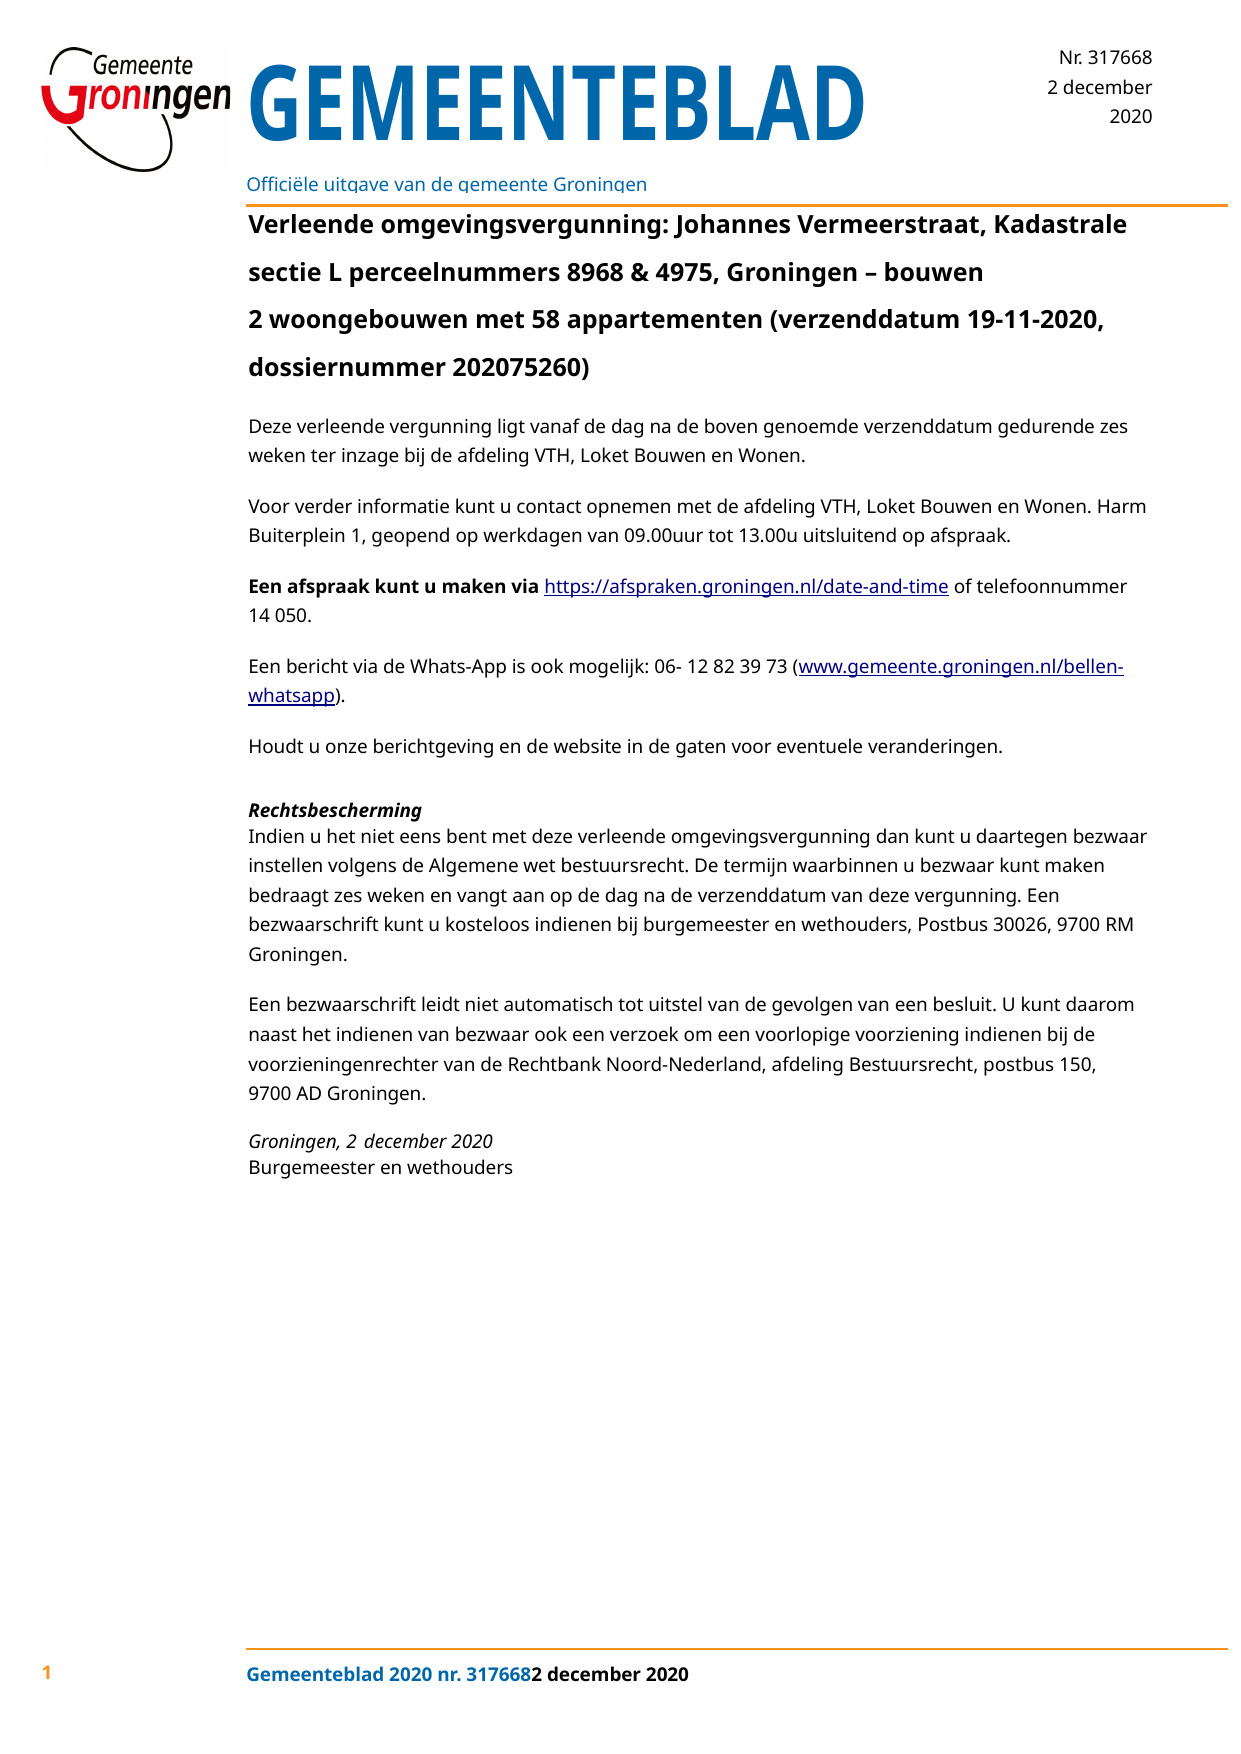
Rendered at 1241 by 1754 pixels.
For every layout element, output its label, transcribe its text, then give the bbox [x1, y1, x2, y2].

text Deze verleende vergunning ligt vanaf de dag na de boven genoemde verzenddatum gedurende zes weken ter inzage bij de afdeling VTH, Loket Bouwen en Wonen. [248, 413, 1152, 468]
text Indien u het niet eens bent met deze verleende omgevingsvergunning dan kunt u daartegen bezwaar instellen volgens de Algemene wet bestuursrecht. De termijn waarbinnen u bezwaar kunt maken bedraagt zes weken en vangt aan op de dag na de verzenddatum van deze vergunning. Een bezwaarschrift kunt u kosteloos indienen bij burgemeester en wethouders, Postbus 30026, 9700 RM Groningen. [248, 823, 1152, 967]
text Een afspraak kunt u maken via https://afspraken.groningen.nl/date-and-time of telefoonnummer 14 050. [248, 573, 1152, 628]
text Rechtsbescherming [248, 797, 1152, 823]
picture [41, 47, 231, 172]
text Een bericht via de Whats-App is ook mogelijk: 06- 12 82 39 73 (www.gemeente.groningen.nl/bellen-whatsapp). [248, 653, 1152, 708]
text Houdt u onze berichtgeving en de website in de gaten voor eventuele veranderingen. [248, 733, 1152, 759]
text Een bezwaarschrift leidt niet automatisch tot uitstel van de gevolgen van een besluit. U kunt daarom naast het indienen van bezwaar ook een verzoek om een voorlopige voorziening indienen bij de voorzieningenrechter van de Rechtbank Noord-Nederland, afdeling Bestuursrecht, postbus 150, 9700 AD Groningen. [248, 992, 1152, 1106]
text Groningen, 2 december 2020 [248, 1128, 1152, 1154]
text Voor verder informatie kunt u contact opnemen met de afdeling VTH, Loket Bouwen en Wonen. Harm Buiterplein 1, geopend op werkdagen van 09.00uur tot 13.00u uitsluitend op afspraak. [248, 493, 1152, 548]
text Burgemeester en wethouders [248, 1154, 1152, 1179]
text Verleende omgevingsvergunning: Johannes Vermeerstraat, Kadastrale sectie L perceelnummers 8968 & 4975, Groningen – bouwen 2 woongebouwen met 58 appartementen (verzenddatum 19-11-2020, dossiernummer 202075260) [248, 207, 1152, 384]
